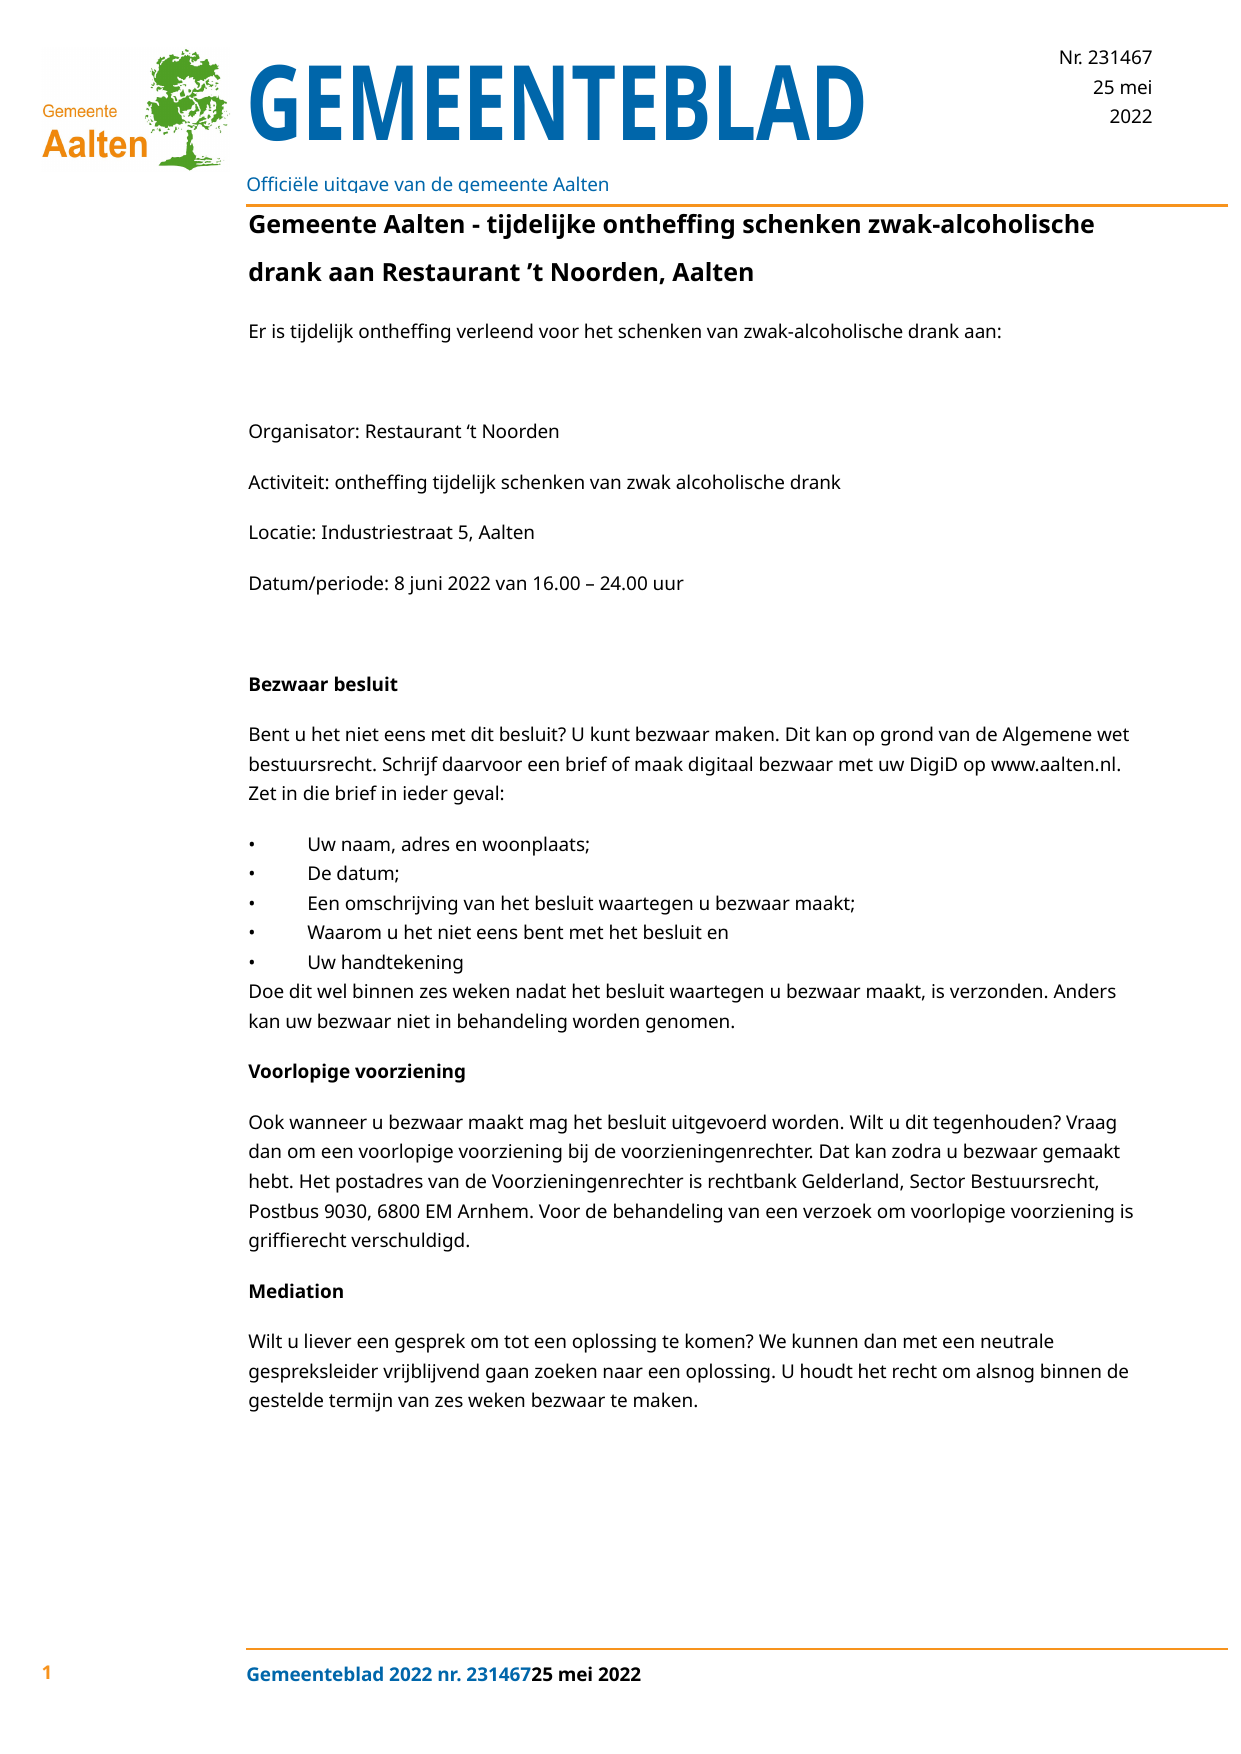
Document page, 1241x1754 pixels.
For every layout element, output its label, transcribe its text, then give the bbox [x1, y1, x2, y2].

list Uw handtekening [248, 949, 1152, 975]
text Organisator: Restaurant ‘t Noorden [248, 419, 1152, 444]
text Locatie: Industriestraat 5, Aalten [248, 519, 1152, 545]
list De datum; [248, 860, 1152, 886]
list Waarom u het niet eens bent met het besluit en [248, 919, 1152, 945]
text Mediation [248, 1278, 1152, 1304]
text Activiteit: ontheffing tijdelijk schenken van zwak alcoholische drank [248, 469, 1152, 495]
text Doe dit wel binnen zes weken nadat het besluit waartegen u bezwaar maakt, is verzonden. Anders kan uw bezwaar niet in behandeling worden genomen. [248, 979, 1152, 1034]
picture [41, 47, 231, 172]
list Een omschrijving van het besluit waartegen u bezwaar maakt; [248, 890, 1152, 916]
text Bent u het niet eens met dit besluit? U kunt bezwaar maken. Dit kan op grond van de Algemene wet bestuursrecht. Schrijf daarvoor een brief of maak digitaal bezwaar met uw DigiD op www.aalten.nl. Zet in die brief in ieder geval: [248, 721, 1152, 806]
text Ook wanneer u bezwaar maakt mag het besluit uitgevoerd worden. Wilt u dit tegenhouden? Vraag dan om een voorlopige voorziening bij de voorzieningenrechter. Dat kan zodra u bezwaar gemaakt hebt. Het postadres van de Voorzieningenrechter is rechtbank Gelderland, Sector Bestuursrecht, Postbus 9030, 6800 EM Arnhem. Voor de behandeling van een verzoek om voorlopige voorziening is griffierecht verschuldigd. [248, 1109, 1152, 1253]
text Gemeente Aalten - tijdelijke ontheffing schenken zwak-alcoholische drank aan Restaurant ’t Noorden, Aalten [248, 207, 1152, 288]
text Datum/periode: 8 juni 2022 van 16.00 – 24.00 uur [248, 570, 1152, 596]
list Uw naam, adres en woonplaats; [248, 831, 1152, 857]
text Bezwaar besluit [248, 671, 1152, 697]
text Voorlopige voorziening [248, 1059, 1152, 1084]
text Wilt u liever een gesprek om tot een oplossing te komen? We kunnen dan met een neutrale gespreksleider vrijblijvend gaan zoeken naar een oplossing. U houdt het recht om alsnog binnen de gestelde termijn van zes weken bezwaar te maken. [248, 1328, 1152, 1413]
text Er is tijdelijk ontheffing verleend voor het schenken van zwak-alcoholische drank aan: [248, 318, 1152, 344]
